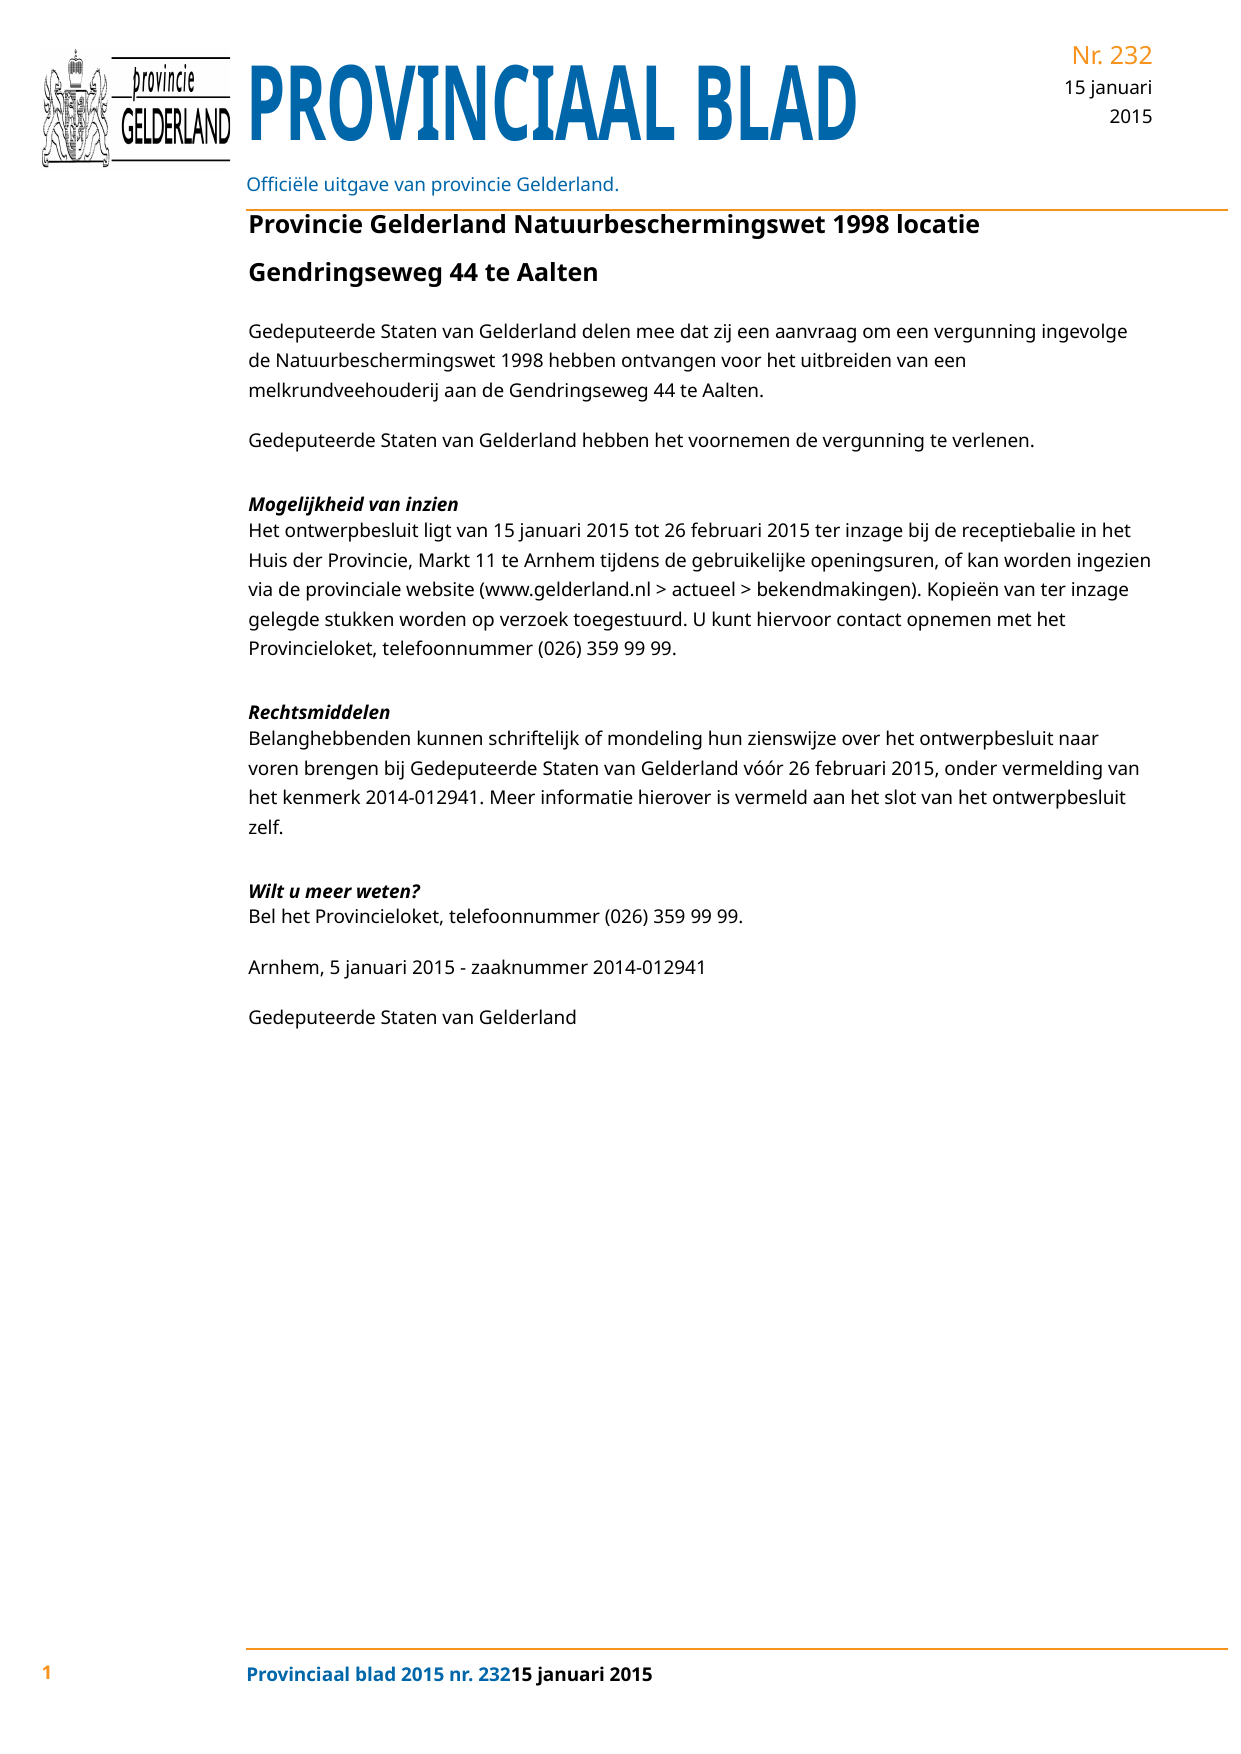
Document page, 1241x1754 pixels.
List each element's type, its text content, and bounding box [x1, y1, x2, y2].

text Provincie Gelderland Natuurbeschermingswet 1998 locatie Gendringseweg 44 te Aalten [248, 211, 1152, 288]
text Gedeputeerde Staten van Gelderland hebben het voornemen de vergunning te verlenen. [248, 427, 1152, 453]
text Rechtsmiddelen [248, 699, 1152, 725]
text Het ontwerpbesluit ligt van 15 januari 2015 tot 26 februari 2015 ter inzage bij de receptiebalie in het Huis der Provincie, Markt 11 te Arnhem tijdens de gebruikelijke openingsuren, of kan worden ingezien via de provinciale website (www.gelderland.nl > actueel > bekendmakingen). Kopieën van ter inzage gelegde stukken worden op verzoek toegestuurd. U kunt hiervoor contact opnemen met het Provincieloket, telefoonnummer (026) 359 99 99. [248, 517, 1152, 661]
text Wilt u meer weten? [248, 878, 1152, 904]
text Belanghebbenden kunnen schriftelijk of mondeling hun zienswijze over het ontwerpbesluit naar voren brengen bij Gedeputeerde Staten van Gelderland vóór 26 februari 2015, onder vermelding van het kenmerk 2014-012941. Meer informatie hierover is vermeld aan het slot van het ontwerpbesluit zelf. [248, 725, 1152, 840]
text Bel het Provincieloket, telefoonnummer (026) 359 99 99. [248, 904, 1152, 929]
text Gedeputeerde Staten van Gelderland [248, 1004, 1152, 1030]
picture [41, 47, 231, 172]
text Arnhem, 5 januari 2015 - zaaknummer 2014-012941 [248, 954, 1152, 980]
text Mogelijkheid van inzien [248, 491, 1152, 517]
text Gedeputeerde Staten van Gelderland delen mee dat zij een aanvraag om een vergunning ingevolge de Natuurbeschermingswet 1998 hebben ontvangen voor het uitbreiden van een melkrundveehouderij aan de Gendringseweg 44 te Aalten. [248, 318, 1152, 403]
